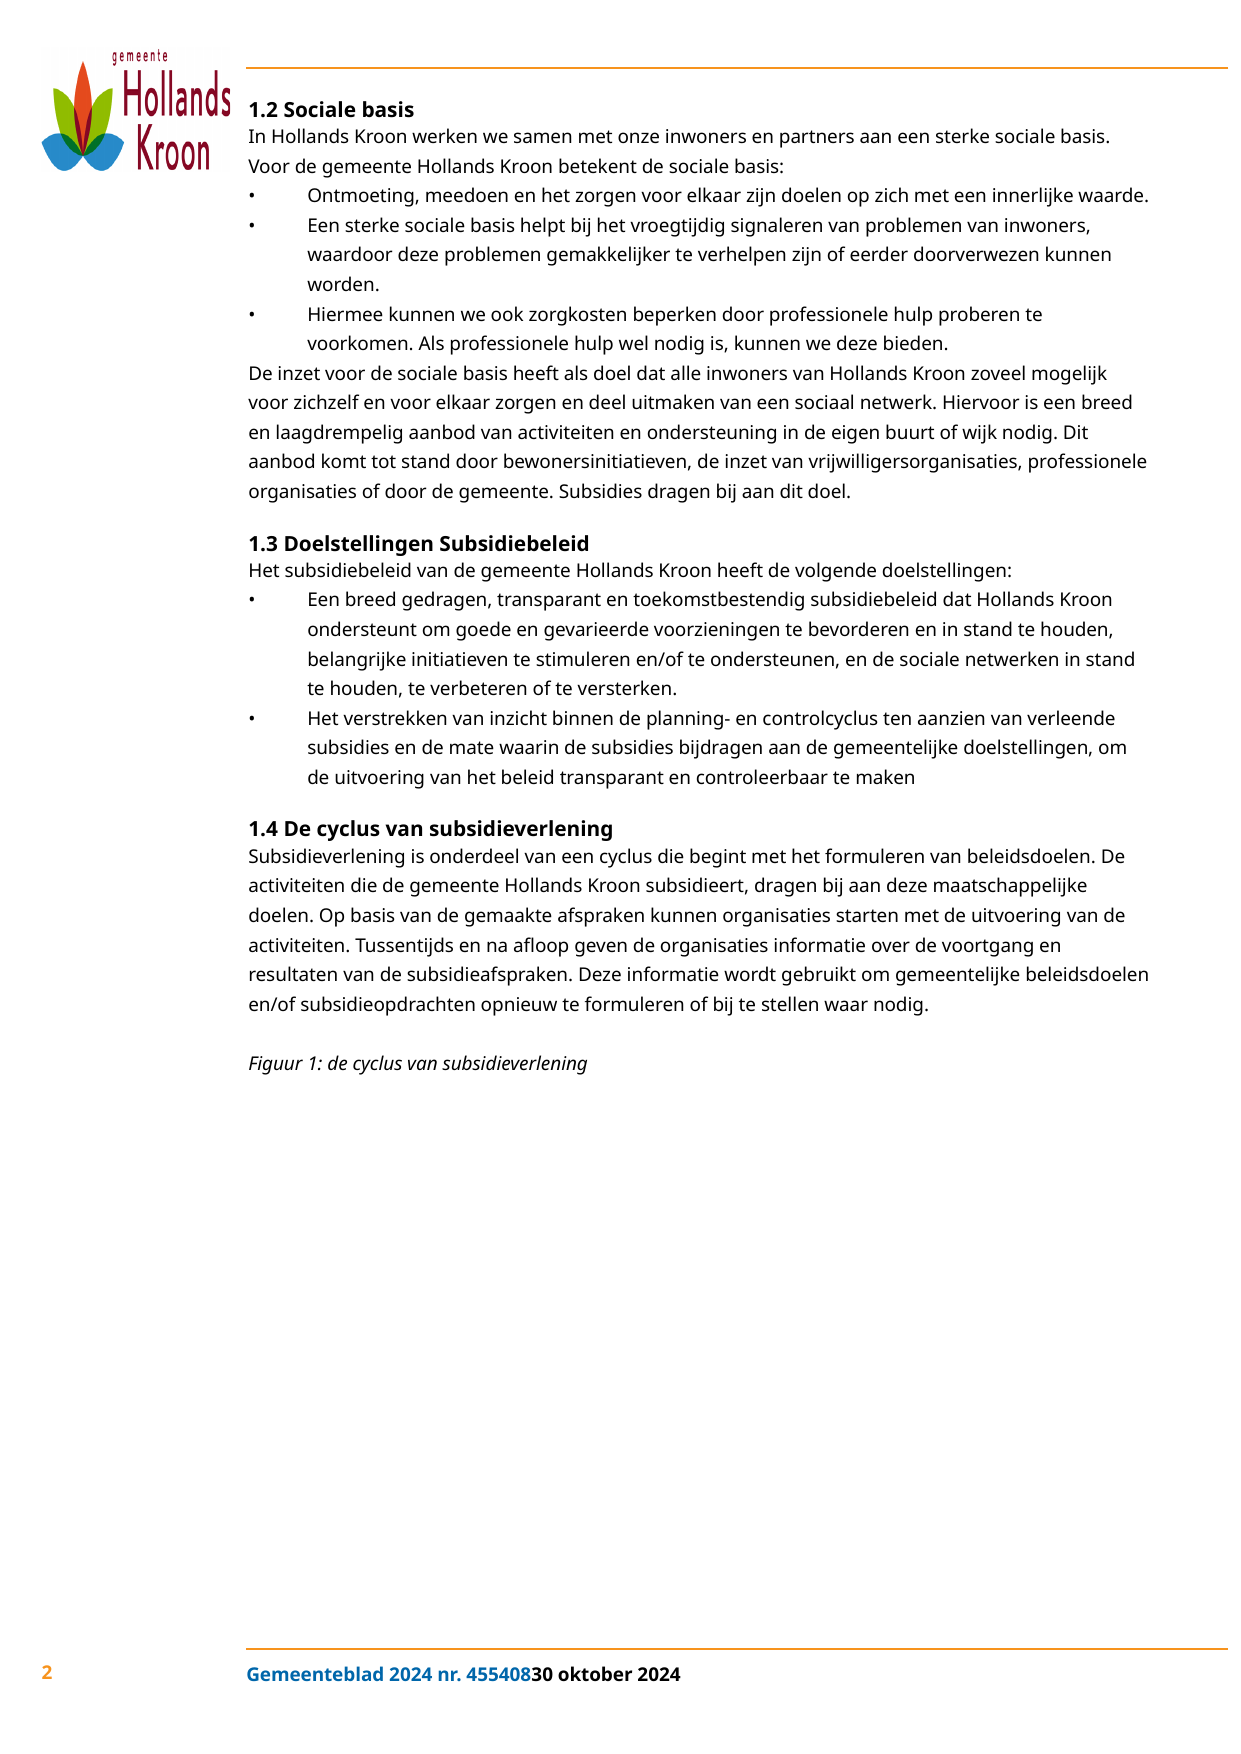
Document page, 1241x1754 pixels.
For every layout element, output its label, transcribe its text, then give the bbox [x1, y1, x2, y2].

text Subsidieverlening is onderdeel van een cyclus die begint met het formuleren van beleidsdoelen. De activiteiten die de gemeente Hollands Kroon subsidieert, dragen bij aan deze maatschappelijke doelen. Op basis van de gemaakte afspraken kunnen organisaties starten met de uitvoering van de activiteiten. Tussentijds en na afloop geven de organisaties informatie over de voortgang en resultaten van de subsidieafspraken. Deze informatie wordt gebruikt om gemeentelijke beleidsdoelen en/of subsidieopdrachten opnieuw te formuleren of bij te stellen waar nodig. [248, 843, 1152, 1017]
text Figuur 1: de cyclus van subsidieverlening [248, 1050, 1152, 1076]
text 1.2 Sociale basis [248, 95, 1152, 123]
list Het verstrekken van inzicht binnen de planning- en controlcyclus ten aanzien van verleende subsidies en de mate waarin de subsidies bijdragen aan de gemeentelijke doelstellingen, om de uitvoering van het beleid transparant en controleerbaar te maken [248, 705, 1152, 790]
text 1.4 De cyclus van subsidieverlening [248, 814, 1152, 843]
text De inzet voor de sociale basis heeft als doel dat alle inwoners van Hollands Kroon zoveel mogelijk voor zichzelf en voor elkaar zorgen en deel uitmaken van een sociaal netwerk. Hiervoor is een breed en laagdrempelig aanbod van activiteiten en ondersteuning in de eigen buurt of wijk nodig. Dit aanbod komt tot stand door bewonersinitiatieven, de inzet van vrijwilligersorganisaties, professionele organisaties of door de gemeente. Subsidies dragen bij aan dit doel. [248, 360, 1152, 504]
text 1.3 Doelstellingen Subsidiebeleid [248, 529, 1152, 557]
picture [41, 47, 231, 172]
text In Hollands Kroon werken we samen met onze inwoners en partners aan een sterke sociale basis. Voor de gemeente Hollands Kroon betekent de sociale basis: [248, 123, 1152, 178]
text Het subsidiebeleid van de gemeente Hollands Kroon heeft de volgende doelstellingen: [248, 557, 1152, 583]
list Een sterke sociale basis helpt bij het vroegtijdig signaleren van problemen van inwoners, waardoor deze problemen gemakkelijker te verhelpen zijn of eerder doorverwezen kunnen worden. [248, 212, 1152, 297]
list Een breed gedragen, transparant en toekomstbestendig subsidiebeleid dat Hollands Kroon ondersteunt om goede en gevarieerde voorzieningen te bevorderen en in stand te houden, belangrijke initiatieven te stimuleren en/of te ondersteunen, en de sociale netwerken in stand te houden, te verbeteren of te versterken. [248, 587, 1152, 701]
list Ontmoeting, meedoen en het zorgen voor elkaar zijn doelen op zich met een innerlijke waarde. [248, 182, 1152, 208]
list Hiermee kunnen we ook zorgkosten beperken door professionele hulp proberen te voorkomen. Als professionele hulp wel nodig is, kunnen we deze bieden. [248, 301, 1152, 356]
